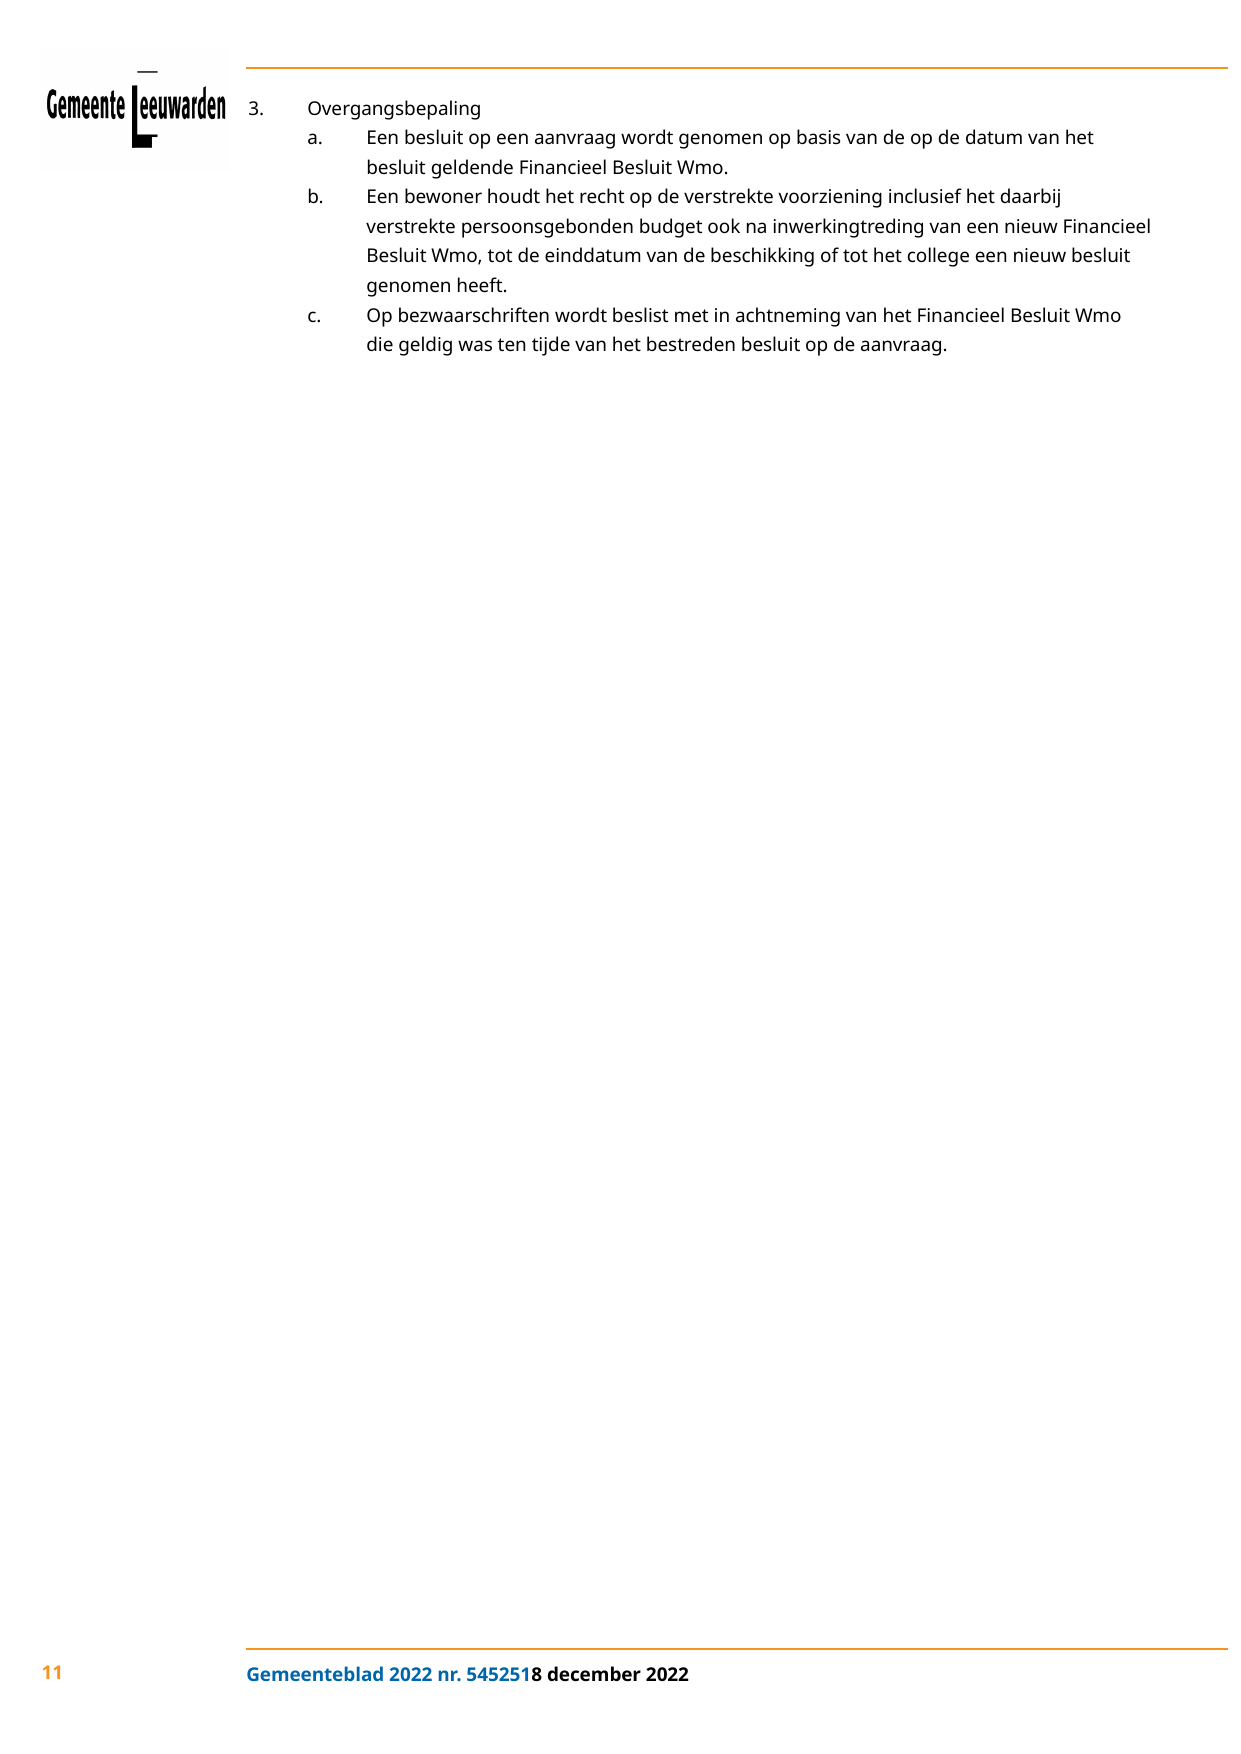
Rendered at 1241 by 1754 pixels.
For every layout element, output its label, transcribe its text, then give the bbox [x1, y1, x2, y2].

picture [41, 47, 231, 172]
list Op bezwaarschriften wordt beslist met in achtneming van het Financieel Besluit Wmo die geldig was ten tijde van het bestreden besluit op de aanvraag. [307, 302, 1152, 357]
list Overgangsbepaling [248, 95, 1152, 121]
list Een bewoner houdt het recht op de verstrekte voorziening inclusief het daarbij verstrekte persoonsgebonden budget ook na inwerkingtreding van een nieuw Financieel Besluit Wmo, tot de einddatum van de beschikking of tot het college een nieuw besluit genomen heeft. [307, 183, 1152, 298]
list Een besluit op een aanvraag wordt genomen op basis van de op de datum van het besluit geldende Financieel Besluit Wmo. [307, 124, 1152, 180]
